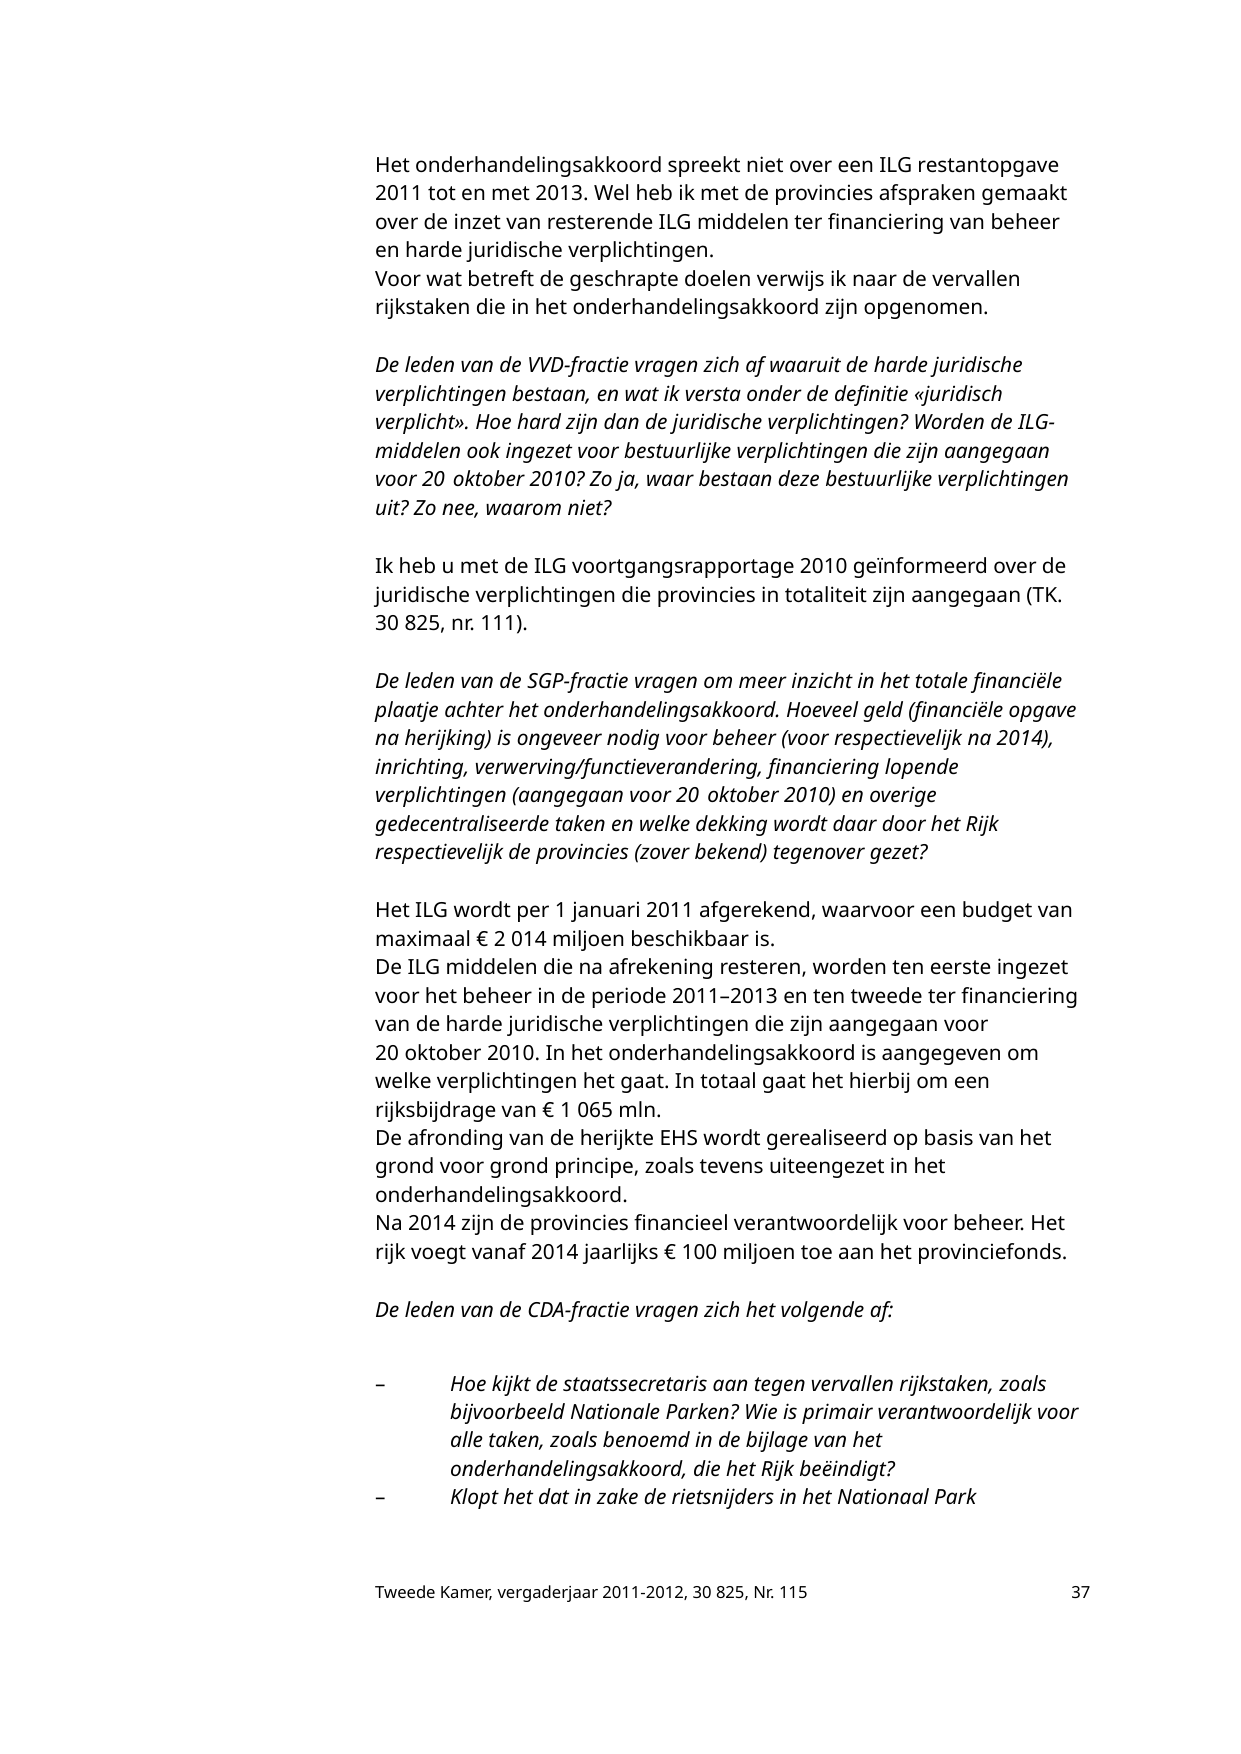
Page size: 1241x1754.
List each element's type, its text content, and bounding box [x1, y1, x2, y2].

list Klopt het dat in zake de rietsnijders in het Nationaal Park [375, 1482, 1090, 1511]
text De ILG middelen die na afrekening resteren, worden ten eerste ingezet voor het beheer in de periode 2011–2013 en ten tweede ter financiering van de harde juridische verplichtingen die zijn aangegaan voor 20 oktober 2010. In het onderhandelingsakkoord is aangegeven om welke verplichtingen het gaat. In totaal gaat het hierbij om een rijksbijdrage van € 1 065 mln. [375, 952, 1090, 1123]
text De leden van de SGP-fractie vragen om meer inzicht in het totale financiële plaatje achter het onderhandelingsakkoord. Hoeveel geld (financiële opgave na herijking) is ongeveer nodig voor beheer (voor respectievelijk na 2014), inrichting, verwerving/functieverandering, financiering lopende verplichtingen (aangegaan voor 20 oktober 2010) en overige gedecentraliseerde taken en welke dekking wordt daar door het Rijk respectievelijk de provincies (zover bekend) tegenover gezet? [375, 667, 1090, 866]
text Het ILG wordt per 1 januari 2011 afgerekend, waarvoor een budget van maximaal € 2 014 miljoen beschikbaar is. [375, 896, 1090, 952]
text Ik heb u met de ILG voortgangsrapportage 2010 geïnformeerd over de juridische verplichtingen die provincies in totaliteit zijn aangegaan (TK. 30 825, nr. 111). [375, 551, 1090, 637]
text De leden van de CDA-fractie vragen zich het volgende af: [375, 1295, 1090, 1324]
text De leden van de VVD-fractie vragen zich af waaruit de harde juridische verplichtingen bestaan, en wat ik versta onder de definitie «juridisch verplicht». Hoe hard zijn dan de juridische verplichtingen? Worden de ILG-middelen ook ingezet voor bestuurlijke verplichtingen die zijn aangegaan voor 20 oktober 2010? Zo ja, waar bestaan deze bestuurlijke verplichtingen uit? Zo nee, waarom niet? [375, 351, 1090, 521]
text Het onderhandelingsakkoord spreekt niet over een ILG restantopgave 2011 tot en met 2013. Wel heb ik met de provincies afspraken gemaakt over de inzet van resterende ILG middelen ter financiering van beheer en harde juridische verplichtingen. [375, 150, 1090, 264]
text Voor wat betreft de geschrapte doelen verwijs ik naar de vervallen rijkstaken die in het onderhandelingsakkoord zijn opgenomen. [375, 264, 1090, 321]
text De afronding van de herijkte EHS wordt gerealiseerd op basis van het grond voor grond principe, zoals tevens uiteengezet in het onderhandelingsakkoord. [375, 1123, 1090, 1208]
text Na 2014 zijn de provincies financieel verantwoordelijk voor beheer. Het rijk voegt vanaf 2014 jaarlijks € 100 miljoen toe aan het provinciefonds. [375, 1208, 1090, 1265]
list Hoe kijkt de staatssecretaris aan tegen vervallen rijkstaken, zoals bijvoorbeeld Nationale Parken? Wie is primair verantwoordelijk voor alle taken, zoals benoemd in de bijlage van het onderhandelingsakkoord, die het Rijk beëindigt? [375, 1369, 1090, 1482]
